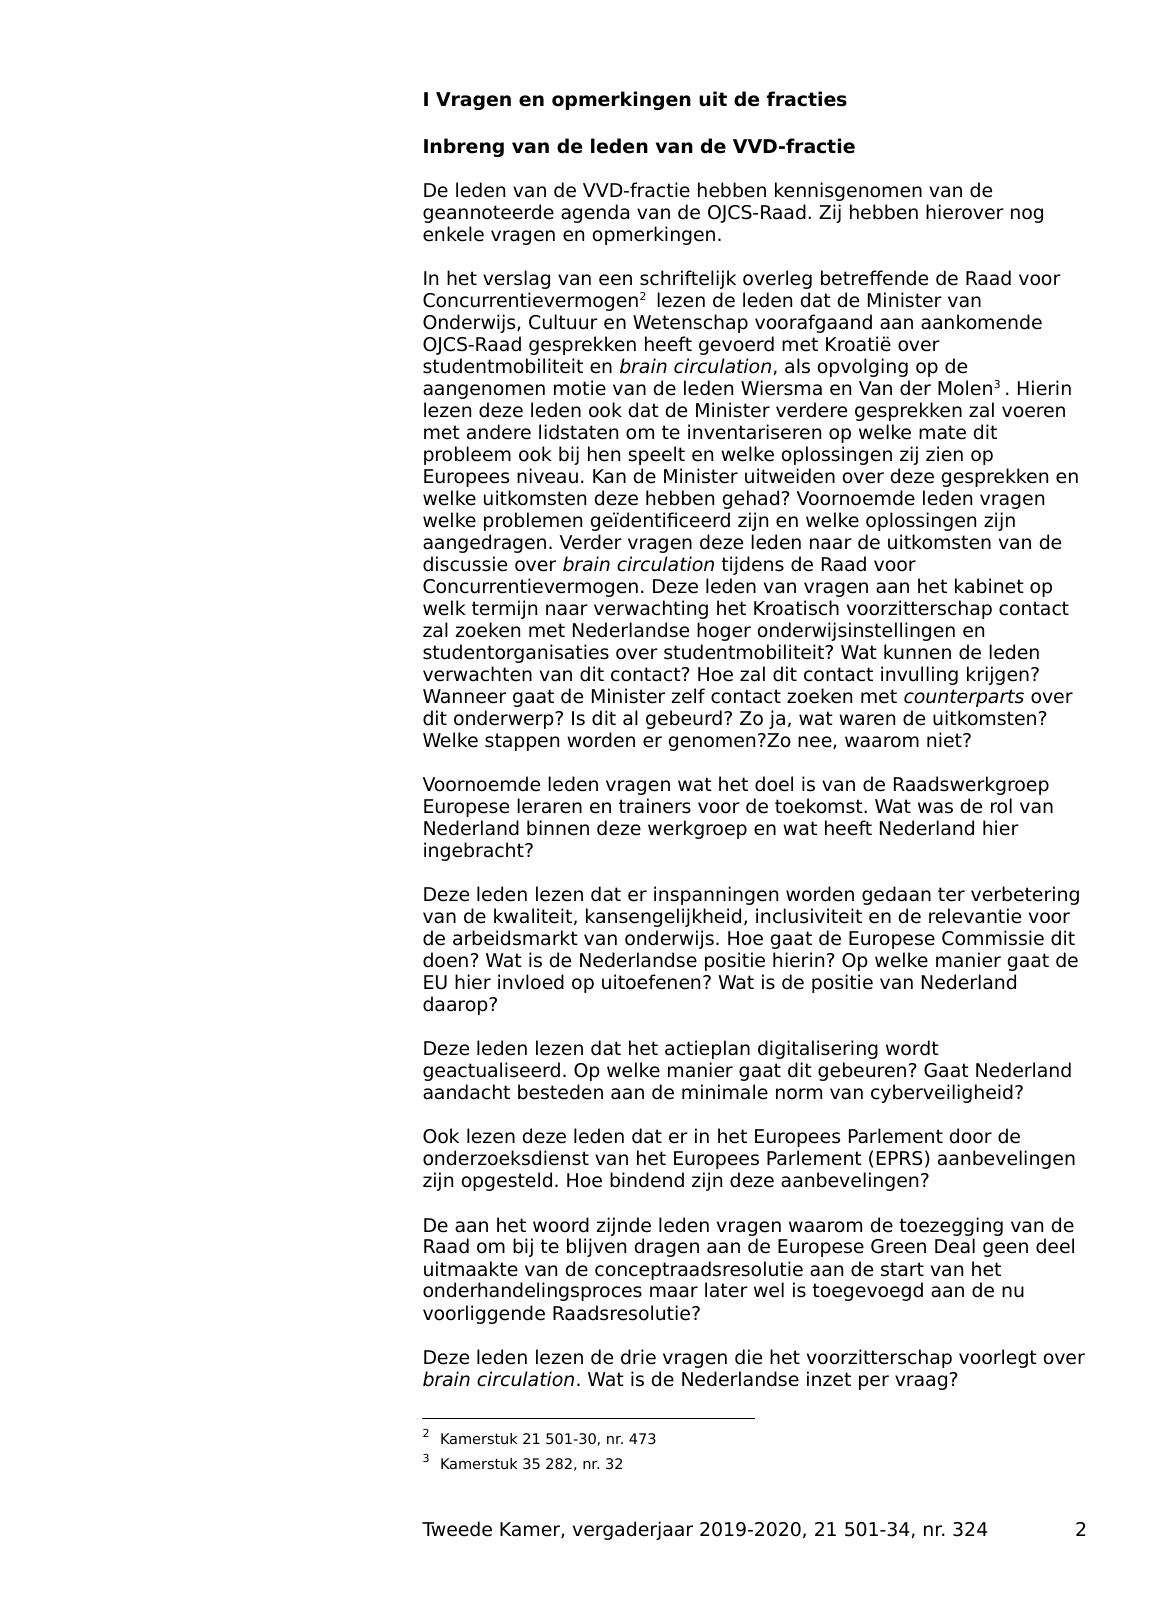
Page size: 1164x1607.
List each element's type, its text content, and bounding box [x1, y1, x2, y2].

text De aan het woord zijnde leden vragen waarom de toezegging van de Raad om bij te blijven dragen aan de Europese Green Deal geen deel uitmaakte van de conceptraadsresolutie aan de start van het onderhandelingsproces maar later wel is toegevoegd aan de nu voorliggende Raadsresolutie? [422, 1214, 1087, 1324]
text Deze leden lezen dat er inspanningen worden gedaan ter verbetering van de kwaliteit, kansengelijkheid, inclusiviteit en de relevantie voor de arbeidsmarkt van onderwijs. Hoe gaat de Europese Commissie dit doen? Wat is de Nederlandse positie hierin? Op welke manier gaat de EU hier invloed op uitoefenen? Wat is de positie van Nederland daarop? [422, 884, 1087, 1016]
text Kamerstuk 35 282, nr. 32 [422, 1452, 1087, 1474]
text Deze leden lezen dat het actieplan digitalisering wordt geactualiseerd. Op welke manier gaat dit gebeuren? Gaat Nederland aandacht besteden aan de minimale norm van cyberveiligheid? [422, 1038, 1087, 1104]
subtitle Inbreng van de leden van de VVD-fractie [422, 136, 1087, 158]
text In het verslag van een schriftelijk overleg betreffende de Raad voor Concurrentievermogen lezen de leden dat de Minister van Onderwijs, Cultuur en Wetenschap voorafgaand aan aankomende OJCS-Raad gesprekken heeft gevoerd met Kroatië over studentmobiliteit en brain circulation, als opvolging op de aangenomen motie van de leden Wiersma en Van der Molen. Hierin lezen deze leden ook dat de Minister verdere gesprekken zal voeren met andere lidstaten om te inventariseren op welke mate dit probleem ook bij hen speelt en welke oplossingen zij zien op Europees niveau. Kan de Minister uitweiden over deze gesprekken en welke uitkomsten deze hebben gehad? Voornoemde leden vragen welke problemen geïdentificeerd zijn en welke oplossingen zijn aangedragen. Verder vragen deze leden naar de uitkomsten van de discussie over brain circulation tijdens de Raad voor Concurrentievermogen. Deze leden van vragen aan het kabinet op welk termijn naar verwachting het Kroatisch voorzitterschap contact zal zoeken met Nederlandse hoger onderwijsinstellingen en studentorganisaties over studentmobiliteit? Wat kunnen de leden verwachten van dit contact? Hoe zal dit contact invulling krijgen? Wanneer gaat de Minister zelf contact zoeken met counterparts over dit onderwerp? Is dit al gebeurd? Zo ja, wat waren de uitkomsten? Welke stappen worden er genomen?Zo nee, waarom niet? [422, 268, 1087, 752]
subtitle I Vragen en opmerkingen uit de fracties [422, 89, 1087, 111]
text De leden van de VVD-fractie hebben kennisgenomen van de geannoteerde agenda van de OJCS-Raad. Zij hebben hierover nog enkele vragen en opmerkingen. [422, 180, 1087, 246]
text Ook lezen deze leden dat er in het Europees Parlement door de onderzoeksdienst van het Europees Parlement (EPRS) aanbevelingen zijn opgesteld. Hoe bindend zijn deze aanbevelingen? [422, 1126, 1087, 1192]
text Deze leden lezen de drie vragen die het voorzitterschap voorlegt over brain circulation. Wat is de Nederlandse inzet per vraag? [422, 1347, 1087, 1391]
text Voornoemde leden vragen wat het doel is van de Raadswerkgroep Europese leraren en trainers voor de toekomst. Wat was de rol van Nederland binnen deze werkgroep en wat heeft Nederland hier ingebracht? [422, 774, 1087, 862]
text Kamerstuk 21 501-30, nr. 473 [422, 1427, 1087, 1449]
